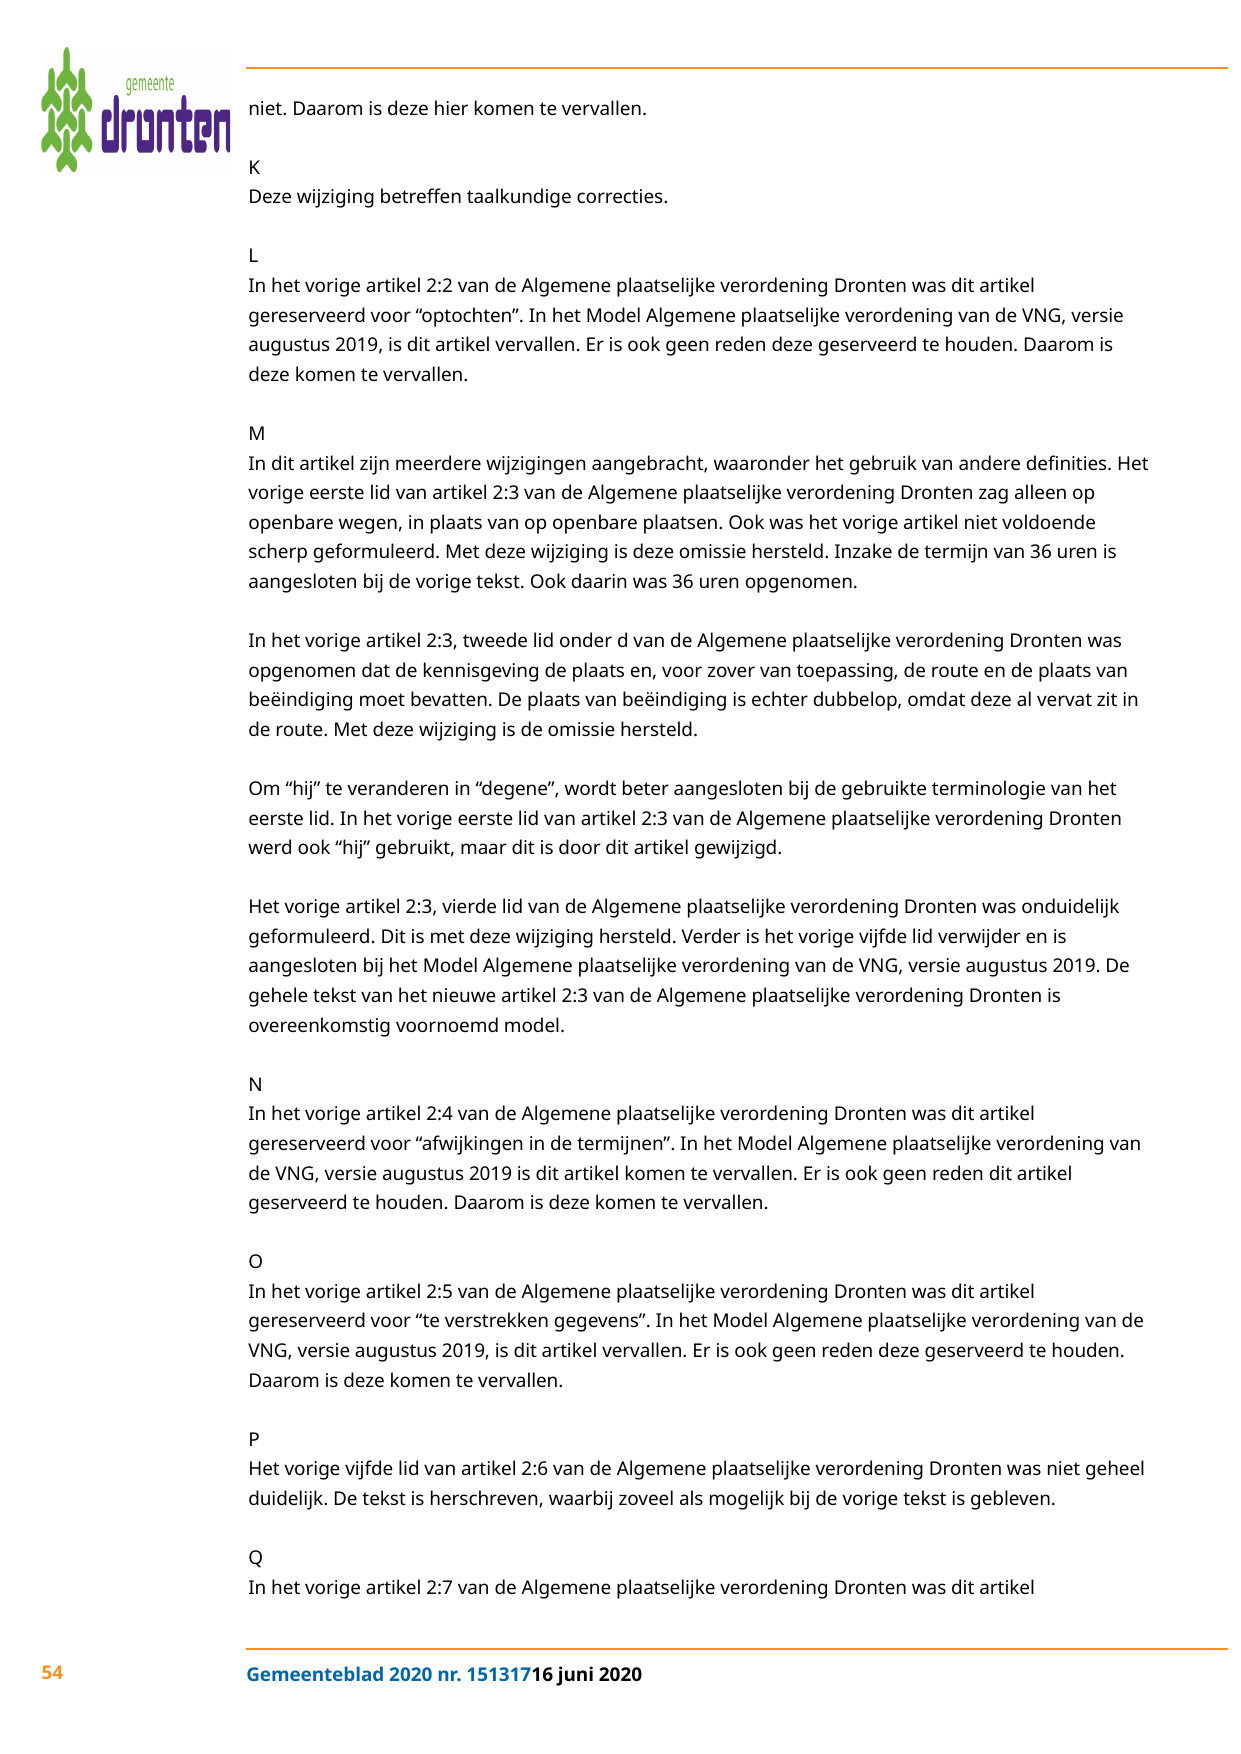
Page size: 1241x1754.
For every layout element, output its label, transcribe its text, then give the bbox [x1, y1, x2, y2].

text L [248, 243, 1152, 268]
text Deze wijziging betreffen taalkundige correcties. [248, 183, 1152, 209]
text Het vorige artikel 2:3, vierde lid van de Algemene plaatselijke verordening Dronten was onduidelijk geformuleerd. Dit is met deze wijziging hersteld. Verder is het vorige vijfde lid verwijder en is aangesloten bij het Model Algemene plaatselijke verordening van de VNG, versie augustus 2019. De gehele tekst van het nieuwe artikel 2:3 van de Algemene plaatselijke verordening Dronten is overeenkomstig voornoemd model. [248, 893, 1152, 1038]
text M [248, 420, 1152, 446]
text In het vorige artikel 2:3, tweede lid onder d van de Algemene plaatselijke verordening Dronten was opgenomen dat de kennisgeving de plaats en, voor zover van toepassing, de route en de plaats van beëindiging moet bevatten. De plaats van beëindiging is echter dubbelop, omdat deze al vervat zit in de route. Met deze wijziging is de omissie hersteld. [248, 627, 1152, 742]
text Het vorige vijfde lid van artikel 2:6 van de Algemene plaatselijke verordening Dronten was niet geheel duidelijk. De tekst is herschreven, waarbij zoveel als mogelijk bij de vorige tekst is gebleven. [248, 1456, 1152, 1511]
text O [248, 1248, 1152, 1274]
text In dit artikel zijn meerdere wijzigingen aangebracht, waaronder het gebruik van andere definities. Het vorige eerste lid van artikel 2:3 van de Algemene plaatselijke verordening Dronten zag alleen op openbare wegen, in plaats van op openbare plaatsen. Ook was het vorige artikel niet voldoende scherp geformuleerd. Met deze wijziging is deze omissie hersteld. Inzake de termijn van 36 uren is aangesloten bij de vorige tekst. Ook daarin was 36 uren opgenomen. [248, 450, 1152, 594]
text In het vorige artikel 2:7 van de Algemene plaatselijke verordening Dronten was dit artikel [248, 1574, 1152, 1600]
text N [248, 1071, 1152, 1097]
text In het vorige artikel 2:4 van de Algemene plaatselijke verordening Dronten was dit artikel gereserveerd voor “afwijkingen in de termijnen”. In het Model Algemene plaatselijke verordening van de VNG, versie augustus 2019 is dit artikel komen te vervallen. Er is ook geen reden dit artikel geserveerd te houden. Daarom is deze komen te vervallen. [248, 1101, 1152, 1215]
picture [41, 47, 231, 172]
text Q [248, 1544, 1152, 1570]
text In het vorige artikel 2:2 van de Algemene plaatselijke verordening Dronten was dit artikel gereserveerd voor “optochten”. In het Model Algemene plaatselijke verordening van de VNG, versie augustus 2019, is dit artikel vervallen. Er is ook geen reden deze geserveerd te houden. Daarom is deze komen te vervallen. [248, 272, 1152, 387]
text In het vorige artikel 2:5 van de Algemene plaatselijke verordening Dronten was dit artikel gereserveerd voor “te verstrekken gegevens”. In het Model Algemene plaatselijke verordening van de VNG, versie augustus 2019, is dit artikel vervallen. Er is ook geen reden deze geserveerd te houden. Daarom is deze komen te vervallen. [248, 1278, 1152, 1393]
text P [248, 1426, 1152, 1452]
text Om “hij” te veranderen in “degene”, wordt beter aangesloten bij de gebruikte terminologie van het eerste lid. In het vorige eerste lid van artikel 2:3 van de Algemene plaatselijke verordening Dronten werd ook “hij” gebruikt, maar dit is door dit artikel gewijzigd. [248, 775, 1152, 860]
text K [248, 154, 1152, 180]
text niet. Daarom is deze hier komen te vervallen. [248, 95, 1152, 121]
